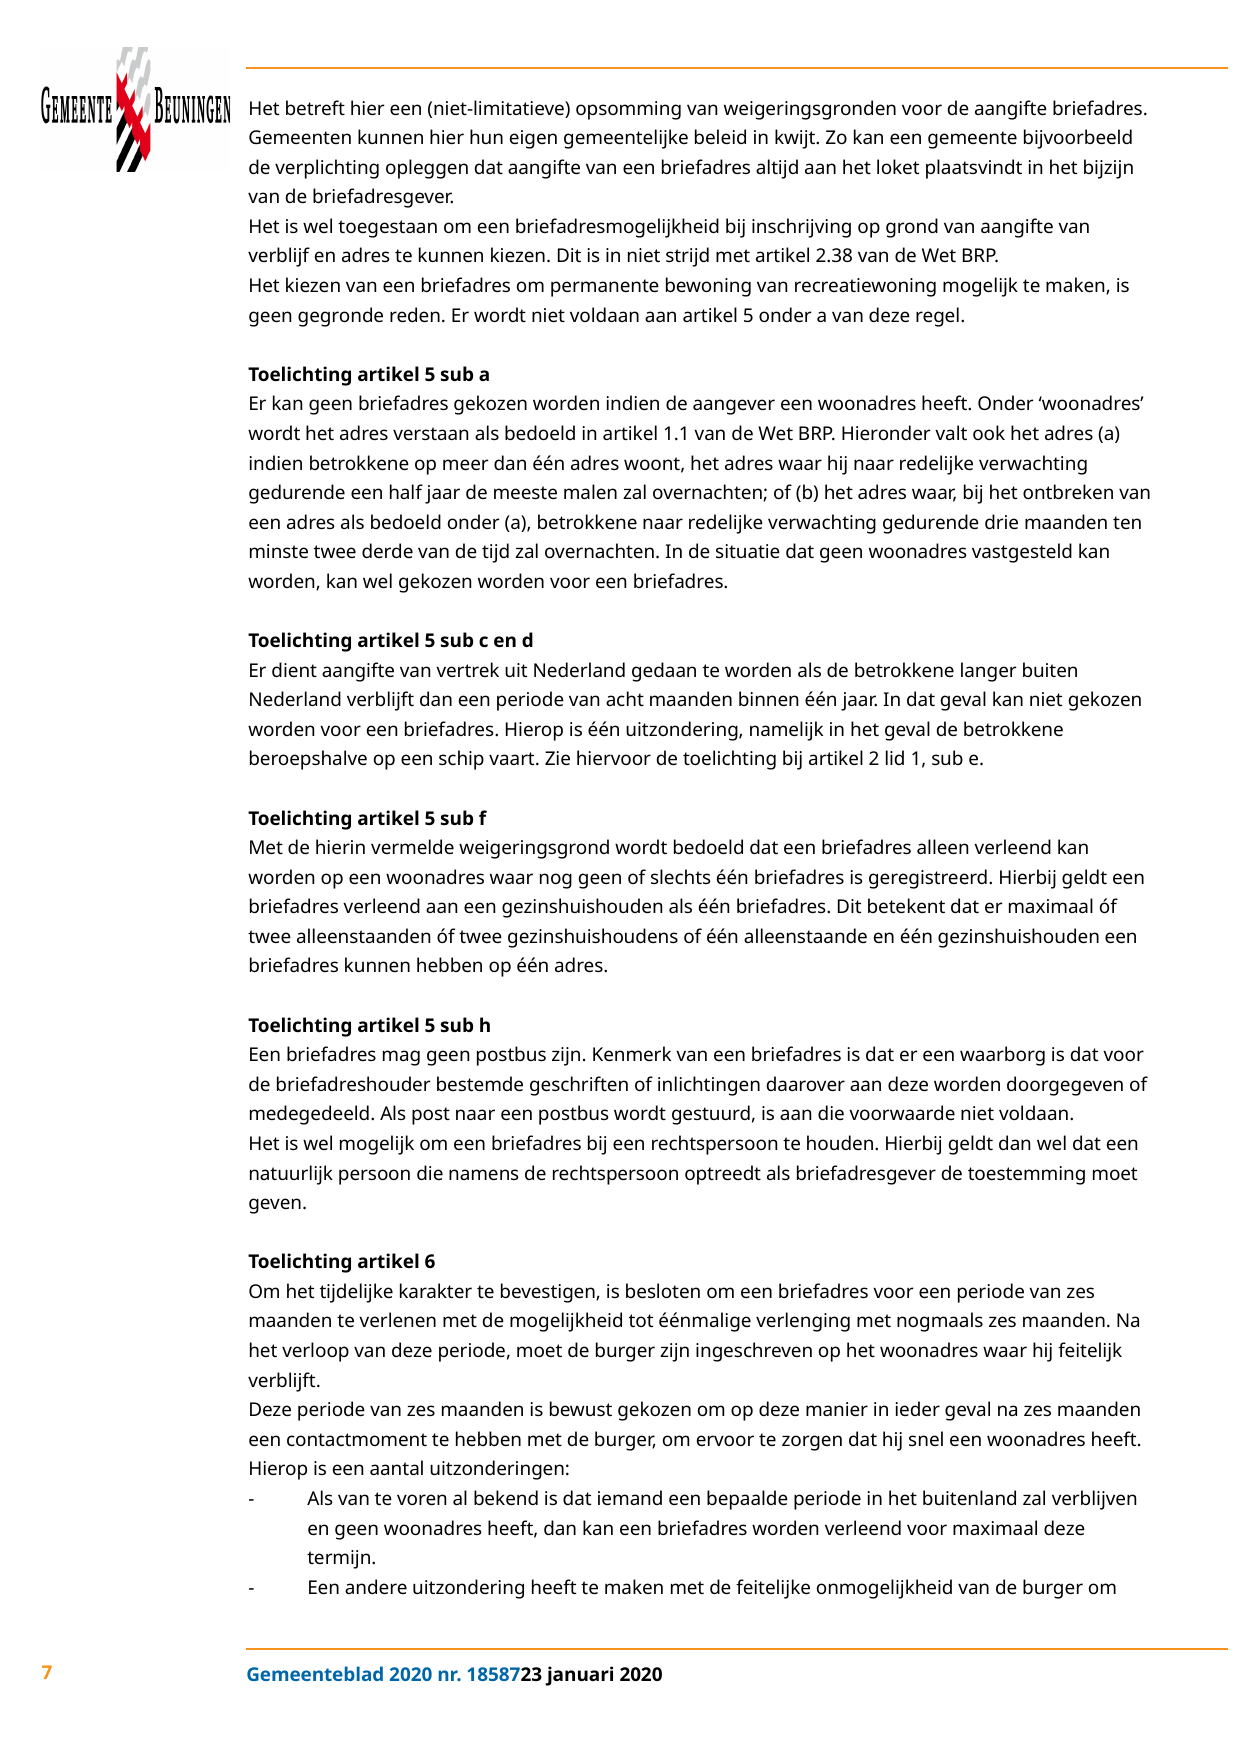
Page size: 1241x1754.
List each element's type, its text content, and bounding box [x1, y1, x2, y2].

text Er kan geen briefadres gekozen worden indien de aangever een woonadres heeft. Onder ‘woonadres’ wordt het adres verstaan als bedoeld in artikel 1.1 van de Wet BRP. Hieronder valt ook het adres (a) indien betrokkene op meer dan één adres woont, het adres waar hij naar redelijke verwachting gedurende een half jaar de meeste malen zal overnachten; of (b) het adres waar, bij het ontbreken van een adres als bedoeld onder (a), betrokkene naar redelijke verwachting gedurende drie maanden ten minste twee derde van de tijd zal overnachten. In de situatie dat geen woonadres vastgesteld kan worden, kan wel gekozen worden voor een briefadres. [248, 391, 1152, 594]
list Een andere uitzondering heeft te maken met de feitelijke onmogelijkheid van de burger om [248, 1574, 1152, 1600]
text Deze periode van zes maanden is bewust gekozen om op deze manier in ieder geval na zes maanden een contactmoment te hebben met de burger, om ervoor te zorgen dat hij snel een woonadres heeft. [248, 1396, 1152, 1452]
text Toelichting artikel 5 sub h [248, 1012, 1152, 1038]
text Toelichting artikel 5 sub f [248, 805, 1152, 831]
text Het kiezen van een briefadres om permanente bewoning van recreatiewoning mogelijk te maken, is geen gegronde reden. Er wordt niet voldaan aan artikel 5 onder a van deze regel. [248, 272, 1152, 328]
text Toelichting artikel 5 sub a [248, 361, 1152, 387]
text Met de hierin vermelde weigeringsgrond wordt bedoeld dat een briefadres alleen verleend kan worden op een woonadres waar nog geen of slechts één briefadres is geregistreerd. Hierbij geldt een briefadres verleend aan een gezinshuishouden als één briefadres. Dit betekent dat er maximaal óf twee alleenstaanden óf twee gezinshuishoudens of één alleenstaande en één gezinshuishouden een briefadres kunnen hebben op één adres. [248, 834, 1152, 978]
text Het betreft hier een (niet-limitatieve) opsomming van weigeringsgronden voor de aangifte briefadres. Gemeenten kunnen hier hun eigen gemeentelijke beleid in kwijt. Zo kan een gemeente bijvoorbeeld de verplichting opleggen dat aangifte van een briefadres altijd aan het loket plaatsvindt in het bijzijn van de briefadresgever. [248, 95, 1152, 209]
text Om het tijdelijke karakter te bevestigen, is besloten om een briefadres voor een periode van zes maanden te verlenen met de mogelijkheid tot éénmalige verlenging met nogmaals zes maanden. Na het verloop van deze periode, moet de burger zijn ingeschreven op het woonadres waar hij feitelijk verblijft. [248, 1278, 1152, 1393]
text Het is wel toegestaan om een briefadresmogelijkheid bij inschrijving op grond van aangifte van verblijf en adres te kunnen kiezen. Dit is in niet strijd met artikel 2.38 van de Wet BRP. [248, 213, 1152, 268]
text Hierop is een aantal uitzonderingen: [248, 1456, 1152, 1481]
text Een briefadres mag geen postbus zijn. Kenmerk van een briefadres is dat er een waarborg is dat voor de briefadreshouder bestemde geschriften of inlichtingen daarover aan deze worden doorgegeven of medegedeeld. Als post naar een postbus wordt gestuurd, is aan die voorwaarde niet voldaan. [248, 1041, 1152, 1126]
text Er dient aangifte van vertrek uit Nederland gedaan te worden als de betrokkene langer buiten Nederland verblijft dan een periode van acht maanden binnen één jaar. In dat geval kan niet gekozen worden voor een briefadres. Hierop is één uitzondering, namelijk in het geval de betrokkene beroepshalve op een schip vaart. Zie hiervoor de toelichting bij artikel 2 lid 1, sub e. [248, 657, 1152, 771]
picture [41, 47, 231, 172]
text Het is wel mogelijk om een briefadres bij een rechtspersoon te houden. Hierbij geldt dan wel dat een natuurlijk persoon die namens de rechtspersoon optreedt als briefadresgever de toestemming moet geven. [248, 1130, 1152, 1215]
text Toelichting artikel 6 [248, 1248, 1152, 1274]
text Toelichting artikel 5 sub c en d [248, 627, 1152, 653]
list Als van te voren al bekend is dat iemand een bepaalde periode in het buitenland zal verblijven en geen woonadres heeft, dan kan een briefadres worden verleend voor maximaal deze termijn. [248, 1485, 1152, 1570]
